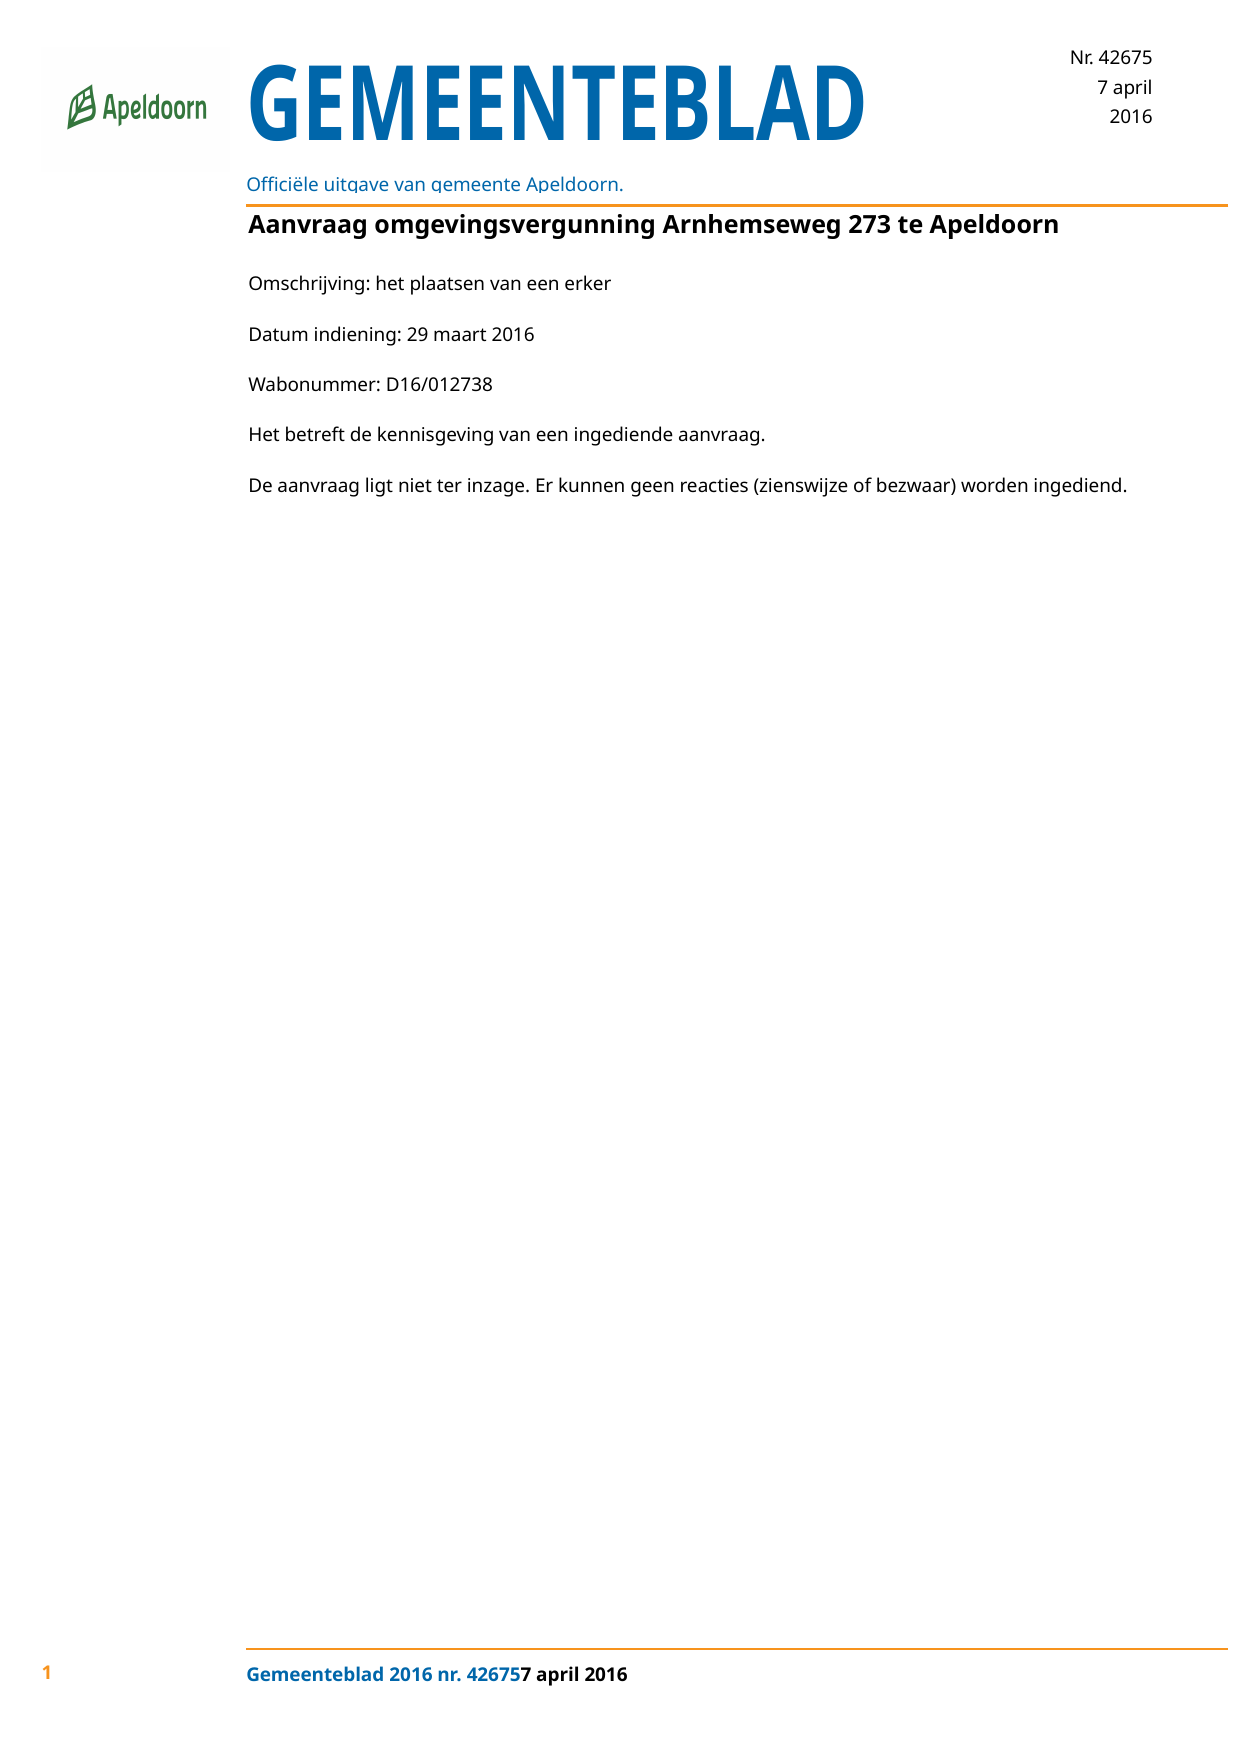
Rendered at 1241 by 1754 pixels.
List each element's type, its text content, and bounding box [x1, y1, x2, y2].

text Omschrijving: het plaatsen van een erker [248, 270, 1152, 296]
picture [41, 47, 231, 172]
text De aanvraag ligt niet ter inzage. Er kunnen geen reacties (zienswijze of bezwaar) worden ingediend. [248, 472, 1152, 498]
text Datum indiening: 29 maart 2016 [248, 321, 1152, 346]
text Aanvraag omgevingsvergunning Arnhemseweg 273 te Apeldoorn [248, 207, 1152, 241]
text Wabonummer: D16/012738 [248, 371, 1152, 397]
text Het betreft de kennisgeving van een ingediende aanvraag. [248, 422, 1152, 447]
